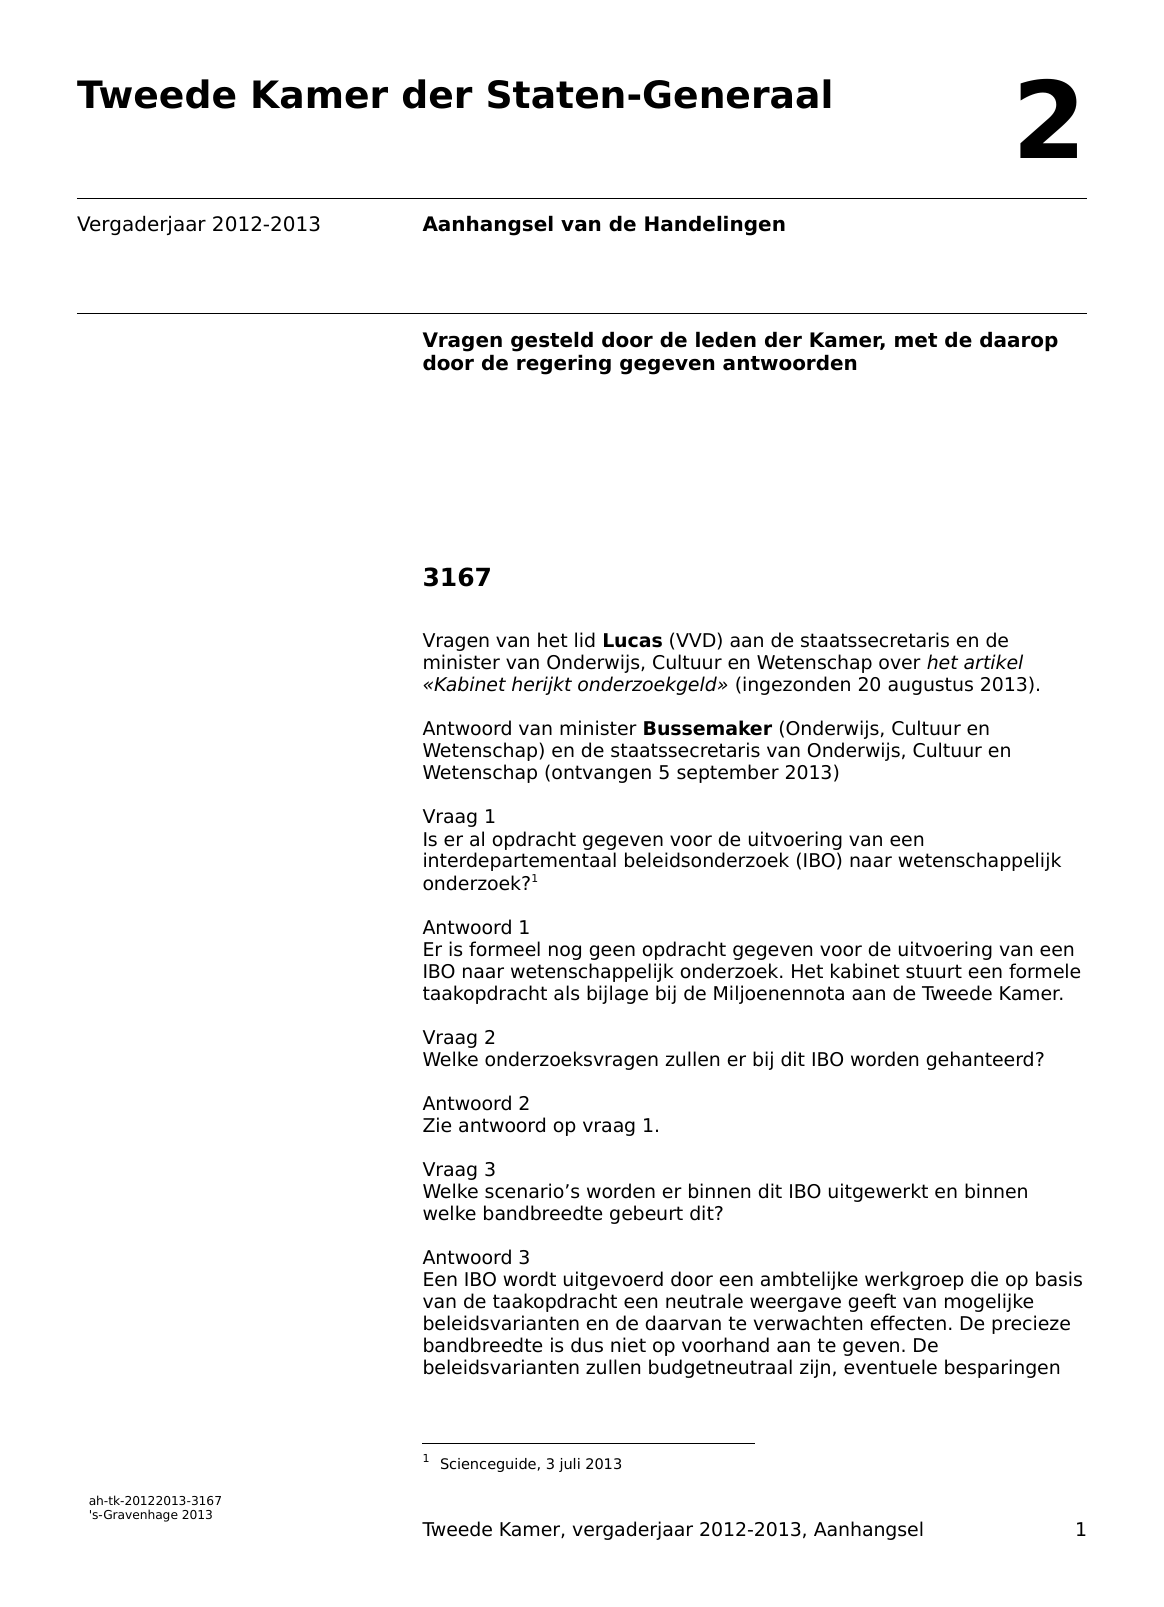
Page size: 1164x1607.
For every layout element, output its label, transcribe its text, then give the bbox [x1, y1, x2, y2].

text Vraag 3 [422, 1159, 1087, 1181]
table_cell [77, 314, 422, 375]
text Vraag 2 [422, 1027, 1087, 1049]
text Vraag 1 [422, 806, 1087, 828]
table_cell Vragen gesteld door de leden der Kamer, met de daarop door de regering gegeven antwoorden [422, 314, 1087, 375]
text Welke onderzoeksvragen zullen er bij dit IBO worden gehanteerd? [422, 1049, 1087, 1071]
text 's-Gravenhage 2013 [88, 1508, 323, 1522]
table_cell Aanhangsel van de Handelingen [422, 199, 1087, 313]
text Zie antwoord op vraag 1. [422, 1115, 1087, 1137]
text Antwoord 3 [422, 1247, 1087, 1269]
text Antwoord 1 [422, 917, 1087, 938]
text Antwoord van minister Bussemaker (Onderwijs, Cultuur en Wetenschap) en de staatssecretaris van Onderwijs, Cultuur en Wetenschap (ontvangen 5 september 2013) [422, 718, 1087, 784]
table_header Tweede Kamer der Staten-Generaal [77, 59, 886, 198]
text Er is formeel nog geen opdracht gegeven voor de uitvoering van een IBO naar wetenschappelijk onderzoek. Het kabinet stuurt een formele taakopdracht als bijlage bij de Miljoenennota aan de Tweede Kamer. [422, 938, 1087, 1004]
text Een IBO wordt uitgevoerd door een ambtelijke werkgroep die op basis van de taakopdracht een neutrale weergave geeft van mogelijke beleidsvarianten en de daarvan te verwachten effecten. De precieze bandbreedte is dus niet op voorhand aan te geven. De beleidsvarianten zullen budgetneutraal zijn, eventuele besparingen [422, 1269, 1087, 1379]
text Welke scenario’s worden er binnen dit IBO uitgewerkt en binnen welke bandbreedte gebeurt dit? [422, 1181, 1087, 1225]
text Scienceguide, 3 juli 2013 [422, 1452, 1087, 1474]
table_cell Vergaderjaar 2012-2013 [77, 199, 422, 313]
text Vragen van het lid Lucas (VVD) aan de staatssecretaris en de minister van Onderwijs, Cultuur en Wetenschap over het artikel «Kabinet herijkt onderzoekgeld» (ingezonden 20 augustus 2013). [422, 630, 1087, 696]
table_header 2 [886, 59, 1087, 198]
text Is er al opdracht gegeven voor de uitvoering van een interdepartementaal beleidsonderzoek (IBO) naar wetenschappelijk onderzoek? [422, 828, 1087, 894]
text Antwoord 2 [422, 1093, 1087, 1115]
text 3167 [422, 563, 1087, 592]
text ah-tk-20122013-3167 [88, 1494, 323, 1508]
